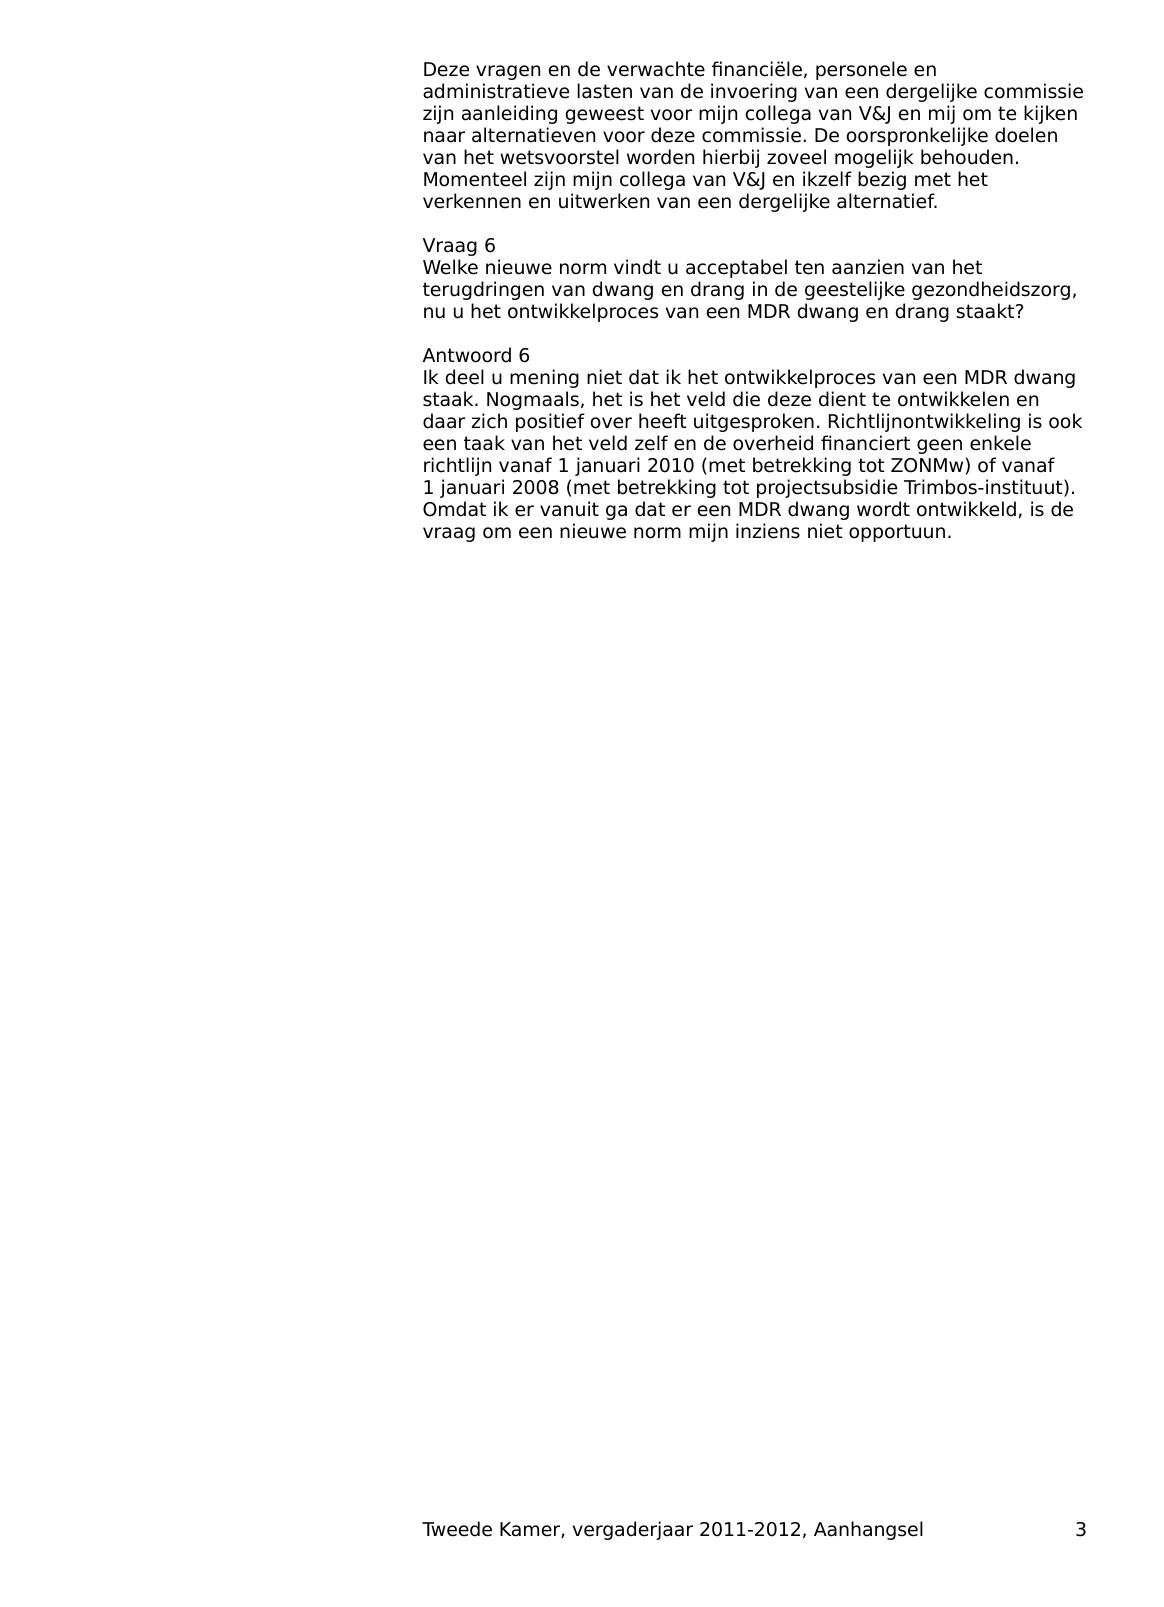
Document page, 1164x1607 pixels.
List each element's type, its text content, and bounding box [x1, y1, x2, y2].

text Welke nieuwe norm vindt u acceptabel ten aanzien van het terugdringen van dwang en drang in de geestelijke gezondheidszorg, nu u het ontwikkelproces van een MDR dwang en drang staakt? [422, 257, 1087, 323]
text Vraag 6 [422, 235, 1087, 257]
text Antwoord 6 [422, 345, 1087, 367]
text Deze vragen en de verwachte financiële, personele en administratieve lasten van de invoering van een dergelijke commissie zijn aanleiding geweest voor mijn collega van V&J en mij om te kijken naar alternatieven voor deze commissie. De oorspronkelijke doelen van het wetsvoorstel worden hierbij zoveel mogelijk behouden. Momenteel zijn mijn collega van V&J en ikzelf bezig met het verkennen en uitwerken van een dergelijke alternatief. [422, 59, 1087, 213]
text Ik deel u mening niet dat ik het ontwikkelproces van een MDR dwang staak. Nogmaals, het is het veld die deze dient te ontwikkelen en daar zich positief over heeft uitgesproken. Richtlijnontwikkeling is ook een taak van het veld zelf en de overheid financiert geen enkele richtlijn vanaf 1 januari 2010 (met betrekking tot ZONMw) of vanaf 1 januari 2008 (met betrekking tot projectsubsidie Trimbos-instituut). Omdat ik er vanuit ga dat er een MDR dwang wordt ontwikkeld, is de vraag om een nieuwe norm mijn inziens niet opportuun. [422, 367, 1087, 543]
